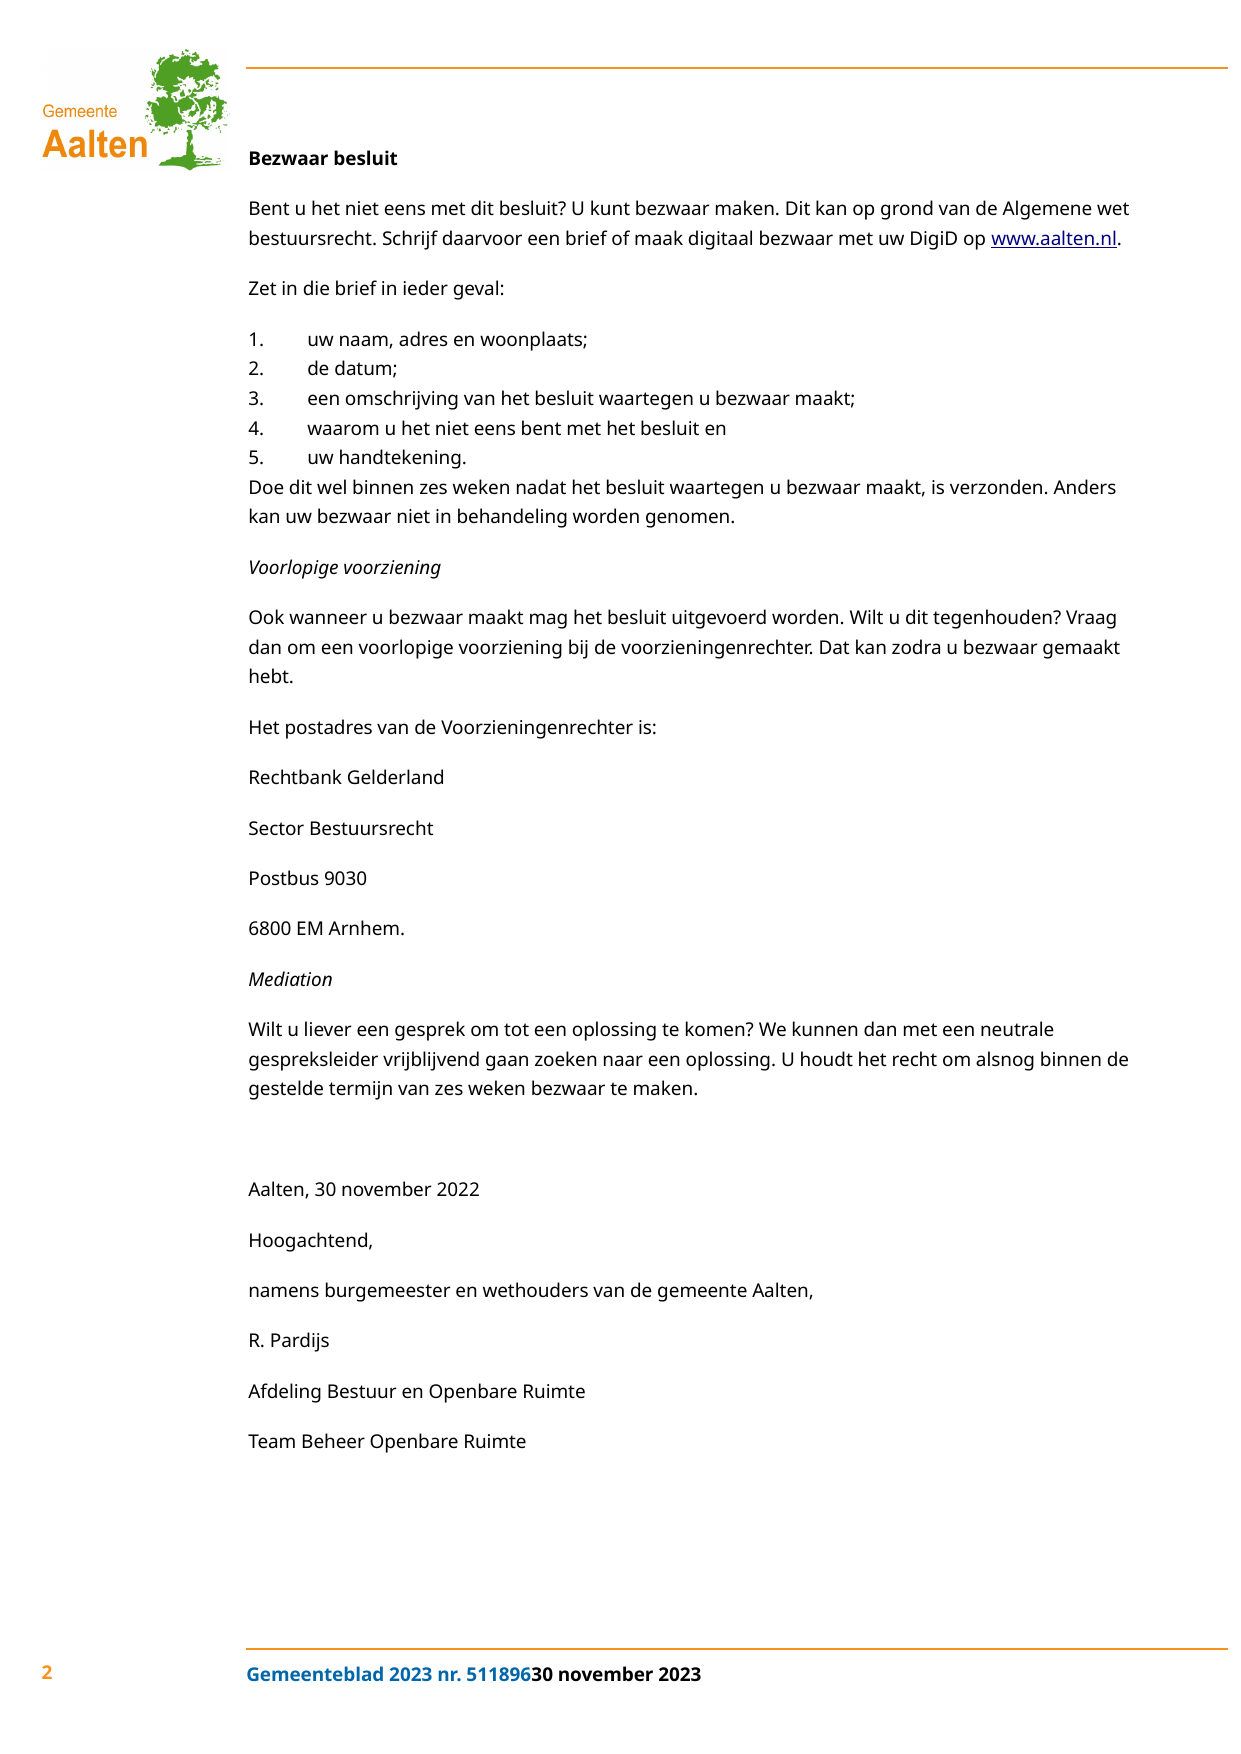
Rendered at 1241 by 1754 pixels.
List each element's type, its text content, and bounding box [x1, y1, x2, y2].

text Zet in die brief in ieder geval: [248, 276, 1152, 301]
text Doe dit wel binnen zes weken nadat het besluit waartegen u bezwaar maakt, is verzonden. Anders kan uw bezwaar niet in behandeling worden genomen. [248, 474, 1152, 529]
text Team Beheer Openbare Ruimte [248, 1428, 1152, 1454]
text Rechtbank Gelderland [248, 764, 1152, 790]
list uw handtekening. [248, 444, 1152, 470]
list waarom u het niet eens bent met het besluit en [248, 415, 1152, 441]
picture [41, 47, 231, 172]
text Hoogachtend, [248, 1227, 1152, 1253]
text Aalten, 30 november 2022 [248, 1176, 1152, 1202]
text Bezwaar besluit [248, 145, 1152, 171]
text Postbus 9030 [248, 865, 1152, 891]
text Bent u het niet eens met dit besluit? U kunt bezwaar maken. Dit kan op grond van de Algemene wet bestuursrecht. Schrijf daarvoor een brief of maak digitaal bezwaar met uw DigiD op www.aalten.nl. [248, 196, 1152, 251]
list de datum; [248, 356, 1152, 381]
text Sector Bestuursrecht [248, 815, 1152, 841]
text Ook wanneer u bezwaar maakt mag het besluit uitgevoerd worden. Wilt u dit tegenhouden? Vraag dan om een voorlopige voorziening bij de voorzieningenrechter. Dat kan zodra u bezwaar gemaakt hebt. [248, 604, 1152, 689]
text Voorlopige voorziening [248, 554, 1152, 580]
text Het postadres van de Voorzieningenrechter is: [248, 714, 1152, 740]
list uw naam, adres en woonplaats; [248, 326, 1152, 352]
text Wilt u liever een gesprek om tot een oplossing te komen? We kunnen dan met een neutrale gespreksleider vrijblijvend gaan zoeken naar een oplossing. U houdt het recht om alsnog binnen de gestelde termijn van zes weken bezwaar te maken. [248, 1016, 1152, 1101]
text Mediation [248, 966, 1152, 992]
text Afdeling Bestuur en Openbare Ruimte [248, 1378, 1152, 1404]
text namens burgemeester en wethouders van de gemeente Aalten, [248, 1277, 1152, 1303]
text R. Pardijs [248, 1328, 1152, 1353]
list een omschrijving van het besluit waartegen u bezwaar maakt; [248, 385, 1152, 411]
text 6800 EM Arnhem. [248, 916, 1152, 941]
